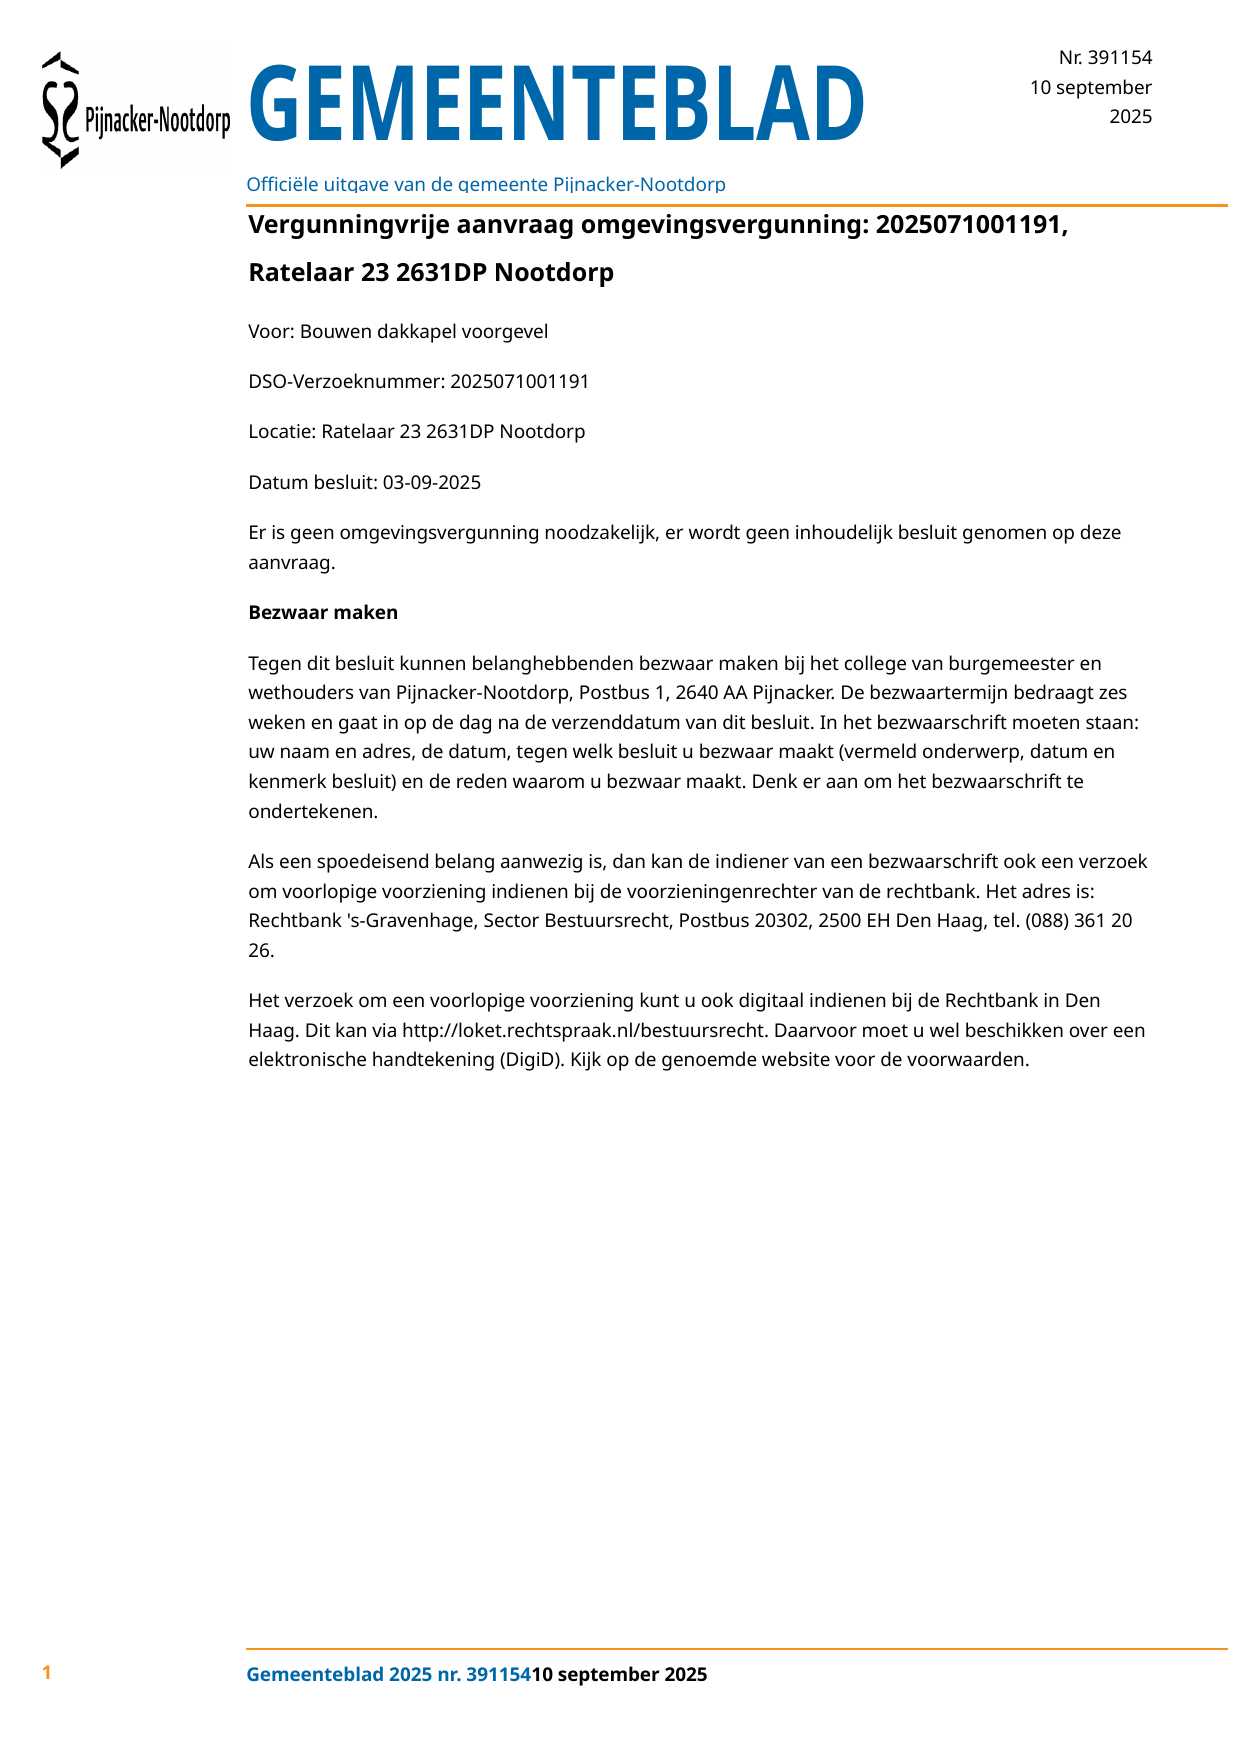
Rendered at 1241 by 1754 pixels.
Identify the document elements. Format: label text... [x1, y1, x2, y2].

text DSO-Verzoeknummer: 2025071001191 [248, 368, 1152, 394]
text Tegen dit besluit kunnen belanghebbenden bezwaar maken bij het college van burgemeester en wethouders van Pijnacker-Nootdorp, Postbus 1, 2640 AA Pijnacker. De bezwaartermijn bedraagt zes weken en gaat in op de dag na de verzenddatum van dit besluit. In het bezwaarschrift moeten staan: uw naam en adres, de datum, tegen welk besluit u bezwaar maakt (vermeld onderwerp, datum en kenmerk besluit) en de reden waarom u bezwaar maakt. Denk er aan om het bezwaarschrift te ondertekenen. [248, 650, 1152, 824]
text Er is geen omgevingsvergunning noodzakelijk, er wordt geen inhoudelijk besluit genomen op deze aanvraag. [248, 519, 1152, 575]
text Vergunningvrije aanvraag omgevingsvergunning: 2025071001191, Ratelaar 23 2631DP Nootdorp [248, 207, 1152, 288]
picture [41, 47, 231, 172]
text Het verzoek om een voorlopige voorziening kunt u ook digitaal indienen bij de Rechtbank in Den Haag. Dit kan via http://loket.rechtspraak.nl/bestuursrecht. Daarvoor moet u wel beschikken over een elektronische handtekening (DigiD). Kijk op de genoemde website voor de voorwaarden. [248, 987, 1152, 1072]
text Locatie: Ratelaar 23 2631DP Nootdorp [248, 419, 1152, 444]
text Voor: Bouwen dakkapel voorgevel [248, 318, 1152, 344]
text Als een spoedeisend belang aanwezig is, dan kan de indiener van een bezwaarschrift ook een verzoek om voorlopige voorziening indienen bij de voorzieningenrechter van de rechtbank. Het adres is: Rechtbank 's-Gravenhage, Sector Bestuursrecht, Postbus 20302, 2500 EH Den Haag, tel. (088) 361 20 26. [248, 848, 1152, 963]
text Datum besluit: 03-09-2025 [248, 469, 1152, 495]
text Bezwaar maken [248, 599, 1152, 625]
